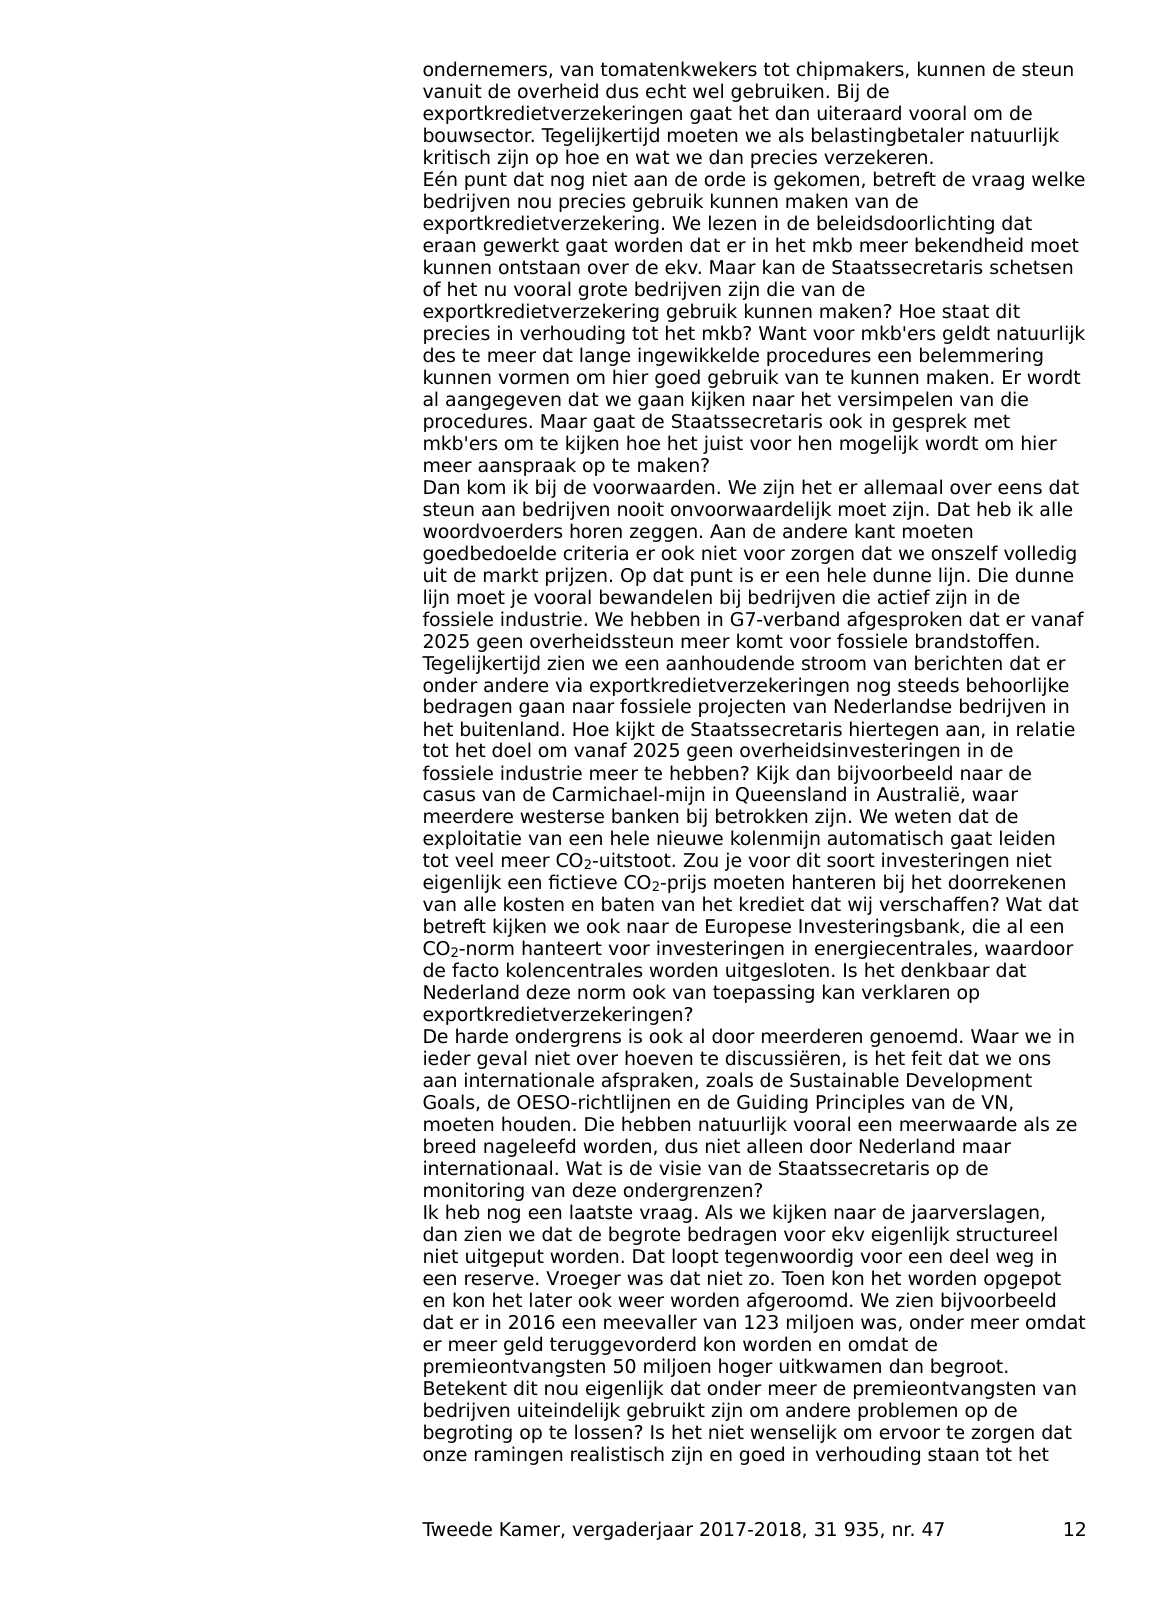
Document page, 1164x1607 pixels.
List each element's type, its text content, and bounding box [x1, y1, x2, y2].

text Ik heb nog een laatste vraag. Als we kijken naar de jaarverslagen, dan zien we dat de begrote bedragen voor ekv eigenlijk structureel niet uitgeput worden. Dat loopt tegenwoordig voor een deel weg in een reserve. Vroeger was dat niet zo. Toen kon het worden opgepot en kon het later ook weer worden afgeroomd. We zien bijvoorbeeld dat er in 2016 een meevaller van 123 miljoen was, onder meer omdat er meer geld teruggevorderd kon worden en omdat de premieontvangsten 50 miljoen hoger uitkwamen dan begroot. Betekent dit nou eigenlijk dat onder meer de premieontvangsten van bedrijven uiteindelijk gebruikt zijn om andere problemen op de begroting op te lossen? Is het niet wenselijk om ervoor te zorgen dat onze ramingen realistisch zijn en goed in verhouding staan tot het [422, 1202, 1087, 1466]
text De harde ondergrens is ook al door meerderen genoemd. Waar we in ieder geval niet over hoeven te discussiëren, is het feit dat we ons aan internationale afspraken, zoals de Sustainable Development Goals, de OESO-richtlijnen en de Guiding Principles van de VN, moeten houden. Die hebben natuurlijk vooral een meerwaarde als ze breed nageleefd worden, dus niet alleen door Nederland maar internationaal. Wat is de visie van de Staatssecretaris op de monitoring van deze ondergrenzen? [422, 1026, 1087, 1202]
text Eén punt dat nog niet aan de orde is gekomen, betreft de vraag welke bedrijven nou precies gebruik kunnen maken van de exportkredietverzekering. We lezen in de beleidsdoorlichting dat eraan gewerkt gaat worden dat er in het mkb meer bekendheid moet kunnen ontstaan over de ekv. Maar kan de Staatssecretaris schetsen of het nu vooral grote bedrijven zijn die van de exportkredietverzekering gebruik kunnen maken? Hoe staat dit precies in verhouding tot het mkb? Want voor mkb'ers geldt natuurlijk des te meer dat lange ingewikkelde procedures een belemmering kunnen vormen om hier goed gebruik van te kunnen maken. Er wordt al aangegeven dat we gaan kijken naar het versimpelen van die procedures. Maar gaat de Staatssecretaris ook in gesprek met mkb'ers om te kijken hoe het juist voor hen mogelijk wordt om hier meer aanspraak op te maken? [422, 169, 1087, 477]
text Dan kom ik bij de voorwaarden. We zijn het er allemaal over eens dat steun aan bedrijven nooit onvoorwaardelijk moet zijn. Dat heb ik alle woordvoerders horen zeggen. Aan de andere kant moeten goedbedoelde criteria er ook niet voor zorgen dat we onszelf volledig uit de markt prijzen. Op dat punt is er een hele dunne lijn. Die dunne lijn moet je vooral bewandelen bij bedrijven die actief zijn in de fossiele industrie. We hebben in G7-verband afgesproken dat er vanaf 2025 geen overheidssteun meer komt voor fossiele brandstoffen. Tegelijkertijd zien we een aanhoudende stroom van berichten dat er onder andere via exportkredietverzekeringen nog steeds behoorlijke bedragen gaan naar fossiele projecten van Nederlandse bedrijven in het buitenland. Hoe kijkt de Staatssecretaris hiertegen aan, in relatie tot het doel om vanaf 2025 geen overheidsinvesteringen in de fossiele industrie meer te hebben? Kijk dan bijvoorbeeld naar de casus van de Carmichael-mijn in Queensland in Australië, waar meerdere westerse banken bij betrokken zijn. We weten dat de exploitatie van een hele nieuwe kolenmijn automatisch gaat leiden tot veel meer CO2-uitstoot. Zou je voor dit soort investeringen niet eigenlijk een fictieve CO2-prijs moeten hanteren bij het doorrekenen van alle kosten en baten van het krediet dat wij verschaffen? Wat dat betreft kijken we ook naar de Europese Investeringsbank, die al een CO2-norm hanteert voor investeringen in energiecentrales, waardoor de facto kolencentrales worden uitgesloten. Is het denkbaar dat Nederland deze norm ook van toepassing kan verklaren op exportkredietverzekeringen? [422, 477, 1087, 1026]
text ondernemers, van tomatenkwekers tot chipmakers, kunnen de steun vanuit de overheid dus echt wel gebruiken. Bij de exportkredietverzekeringen gaat het dan uiteraard vooral om de bouwsector. Tegelijkertijd moeten we als belastingbetaler natuurlijk kritisch zijn op hoe en wat we dan precies verzekeren. [422, 59, 1087, 169]
